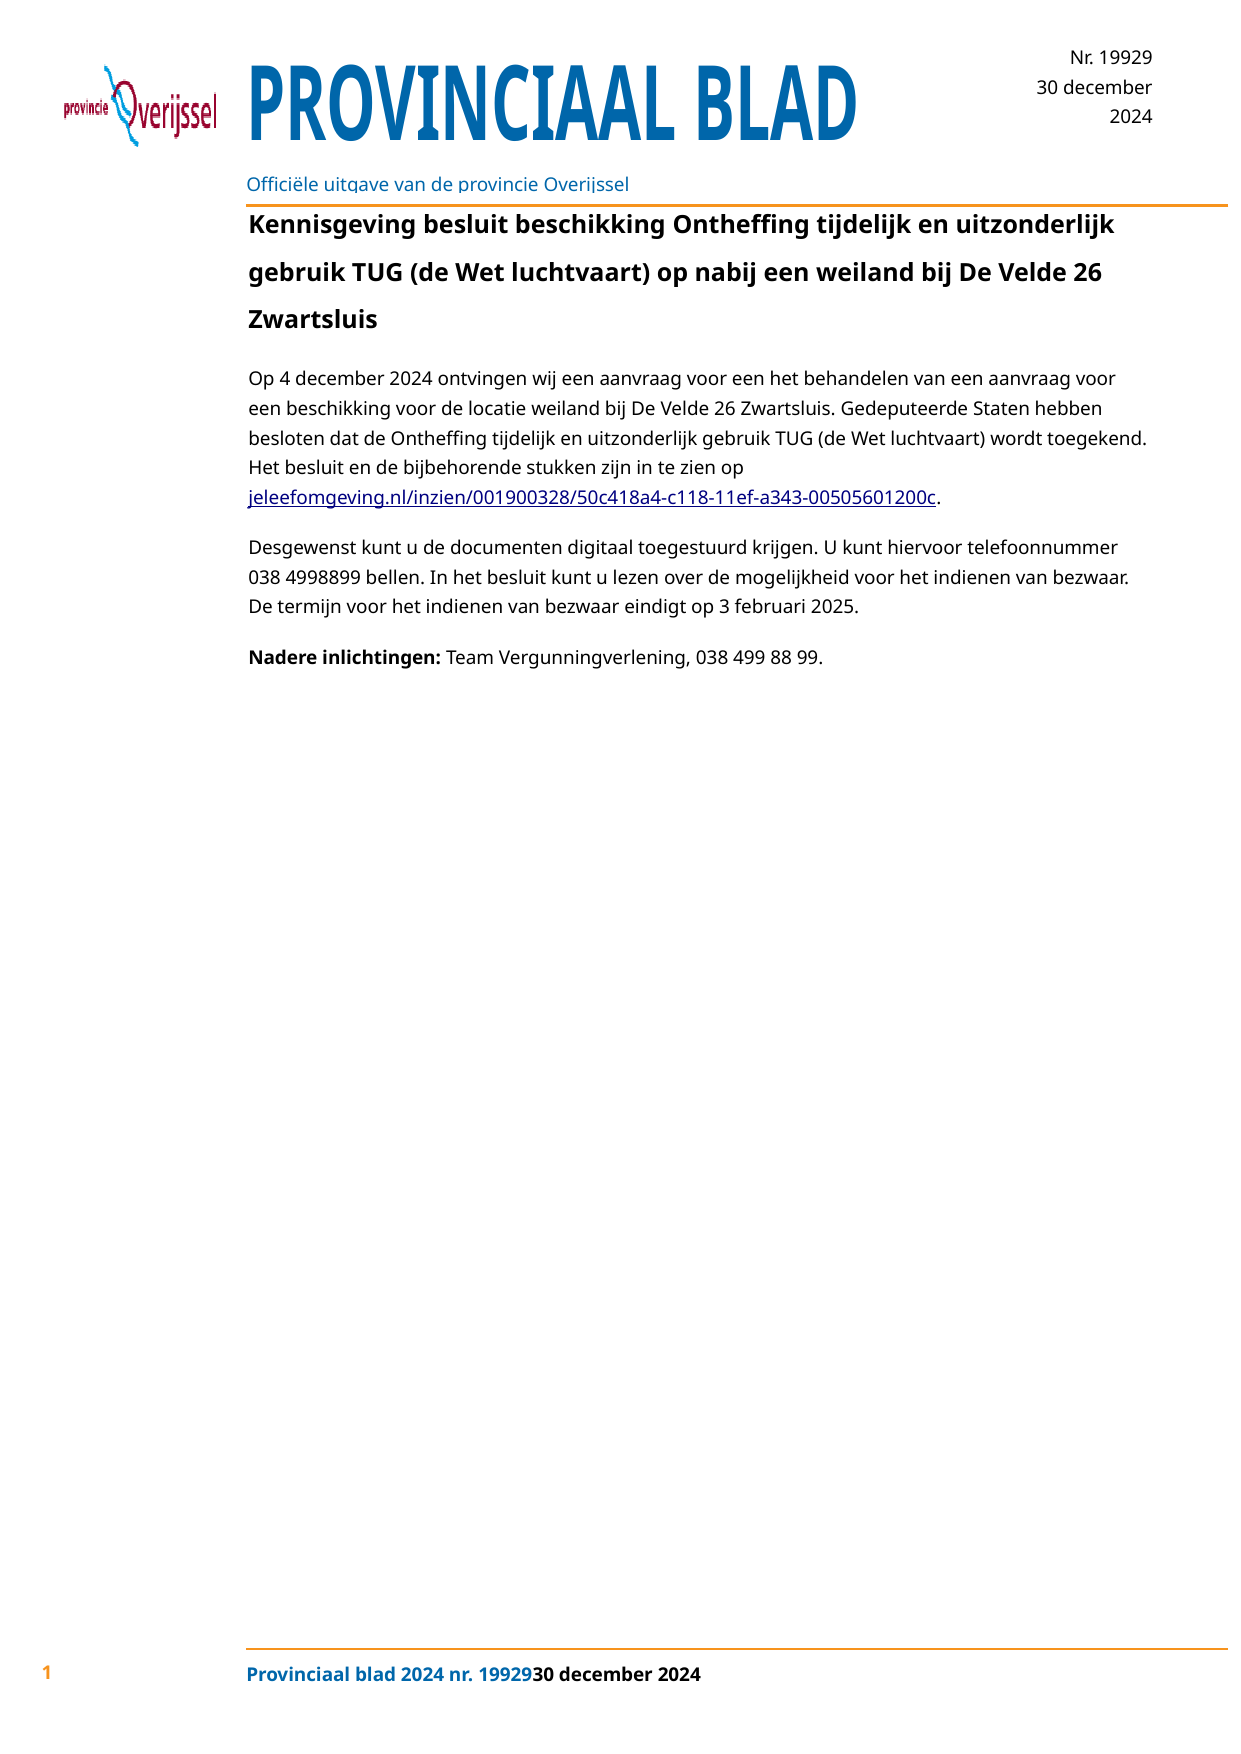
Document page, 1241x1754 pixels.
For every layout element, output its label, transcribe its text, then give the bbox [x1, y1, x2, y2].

text Kennisgeving besluit beschikking Ontheffing tijdelijk en uitzonderlijk gebruik TUG (de Wet luchtvaart) op nabij een weiland bij De Velde 26 Zwartsluis [248, 207, 1152, 336]
text Nadere inlichtingen: Team Vergunningverlening, 038 499 88 99. [248, 644, 1152, 669]
picture [41, 47, 231, 172]
text Desgewenst kunt u de documenten digitaal toegestuurd krijgen. U kunt hiervoor telefoonnummer 038 4998899 bellen. In het besluit kunt u lezen over de mogelijkheid voor het indienen van bezwaar. De termijn voor het indienen van bezwaar eindigt op 3 februari 2025. [248, 534, 1152, 619]
text Op 4 december 2024 ontvingen wij een aanvraag voor een het behandelen van een aanvraag voor een beschikking voor de locatie weiland bij De Velde 26 Zwartsluis. Gedeputeerde Staten hebben besloten dat de Ontheffing tijdelijk en uitzonderlijk gebruik TUG (de Wet luchtvaart) wordt toegekend. Het besluit en de bijbehorende stukken zijn in te zien op jeleefomgeving.nl/inzien/001900328/50c418a4-c118-11ef-a343-00505601200c. [248, 366, 1152, 509]
